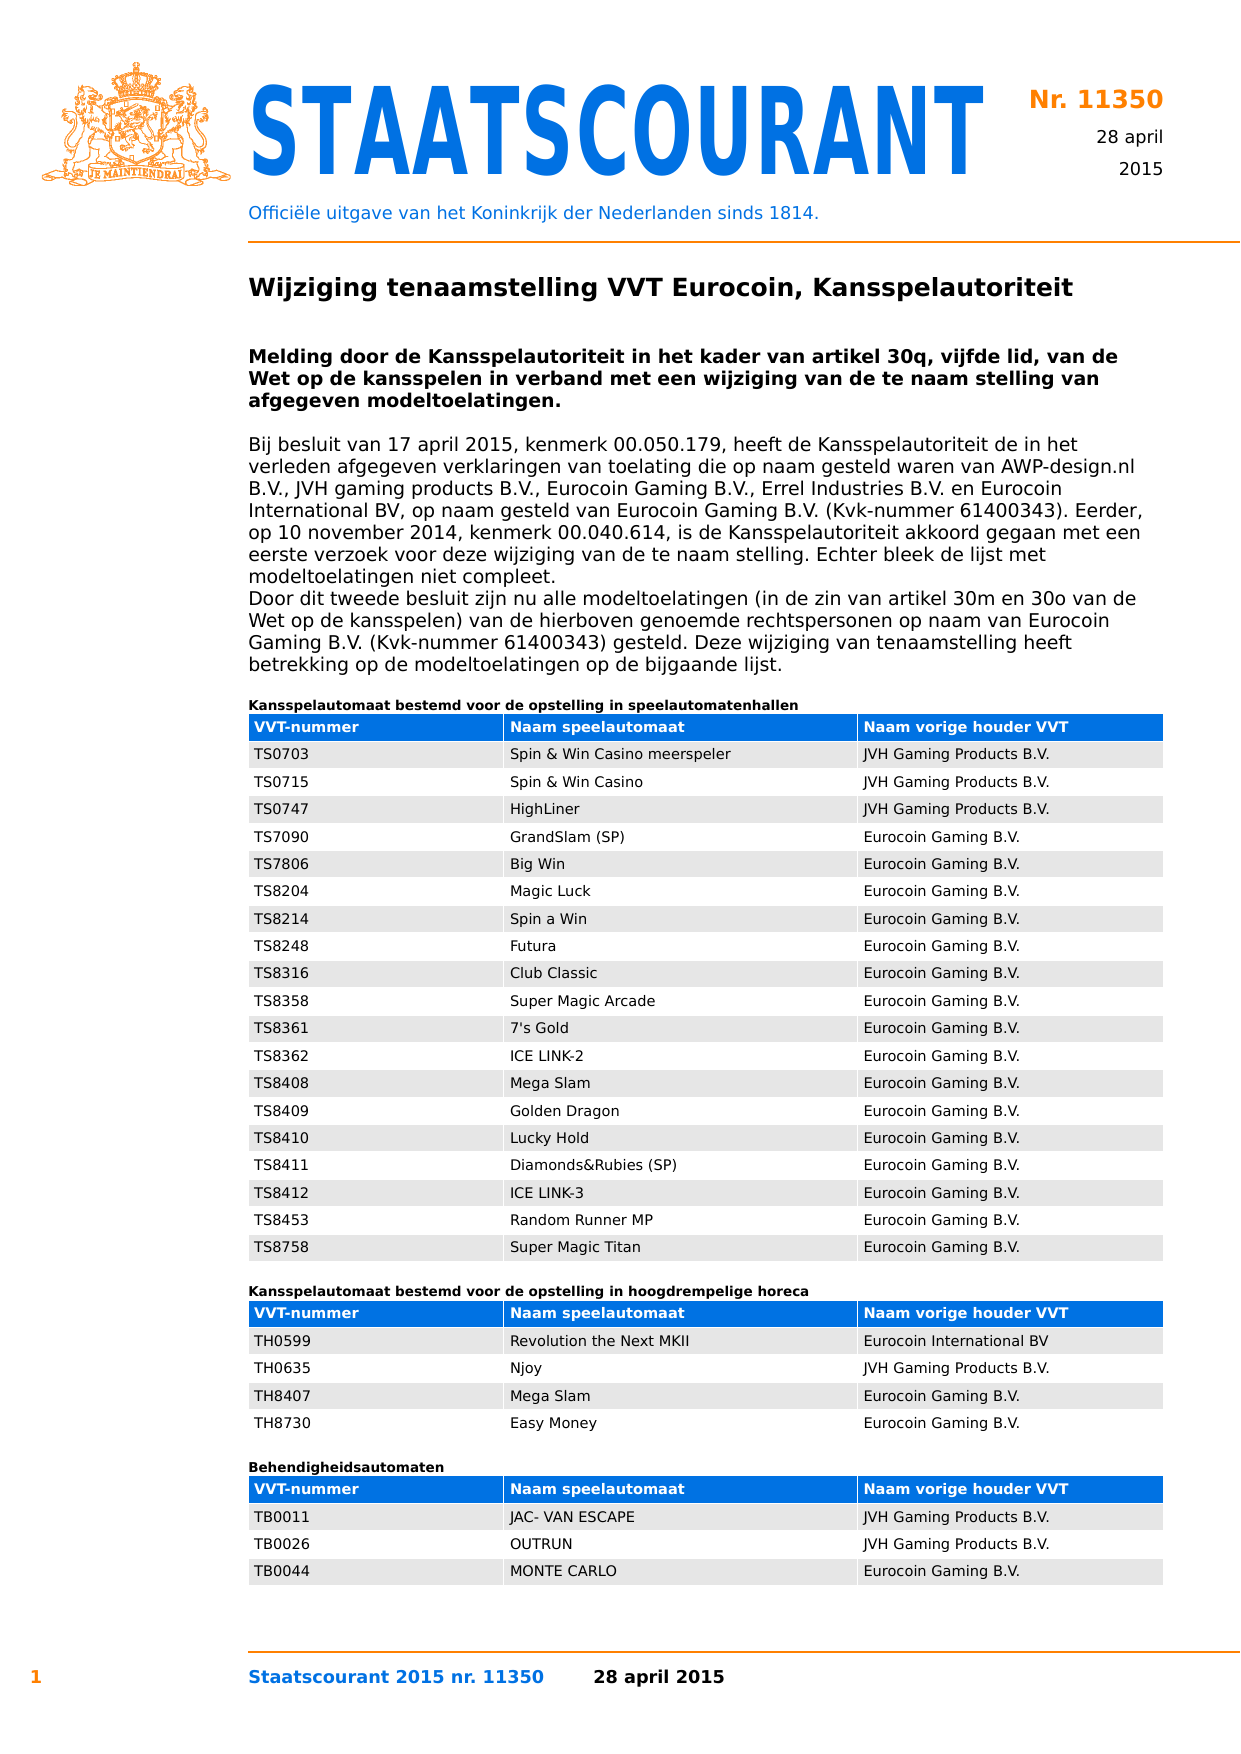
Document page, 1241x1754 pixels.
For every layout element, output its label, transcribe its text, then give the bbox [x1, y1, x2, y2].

table_cell ICE LINK-3 [504, 1180, 857, 1206]
table_cell Spin & Win Casino [504, 769, 857, 795]
table_header STAATSCOURANT [248, 62, 998, 203]
table_cell Naam speelautomaat [504, 1476, 857, 1503]
table_cell TS0747 [249, 796, 503, 823]
table_cell Club Classic [504, 961, 857, 987]
table_cell Eurocoin Gaming B.V. [858, 1383, 1163, 1409]
table_cell Eurocoin Gaming B.V. [858, 906, 1163, 932]
table_header Nr. 11350 [998, 62, 1240, 121]
table_cell JVH Gaming Products B.V. [858, 1504, 1163, 1530]
table_cell Random Runner MP [504, 1207, 857, 1234]
table_cell TH0599 [249, 1328, 503, 1354]
table_cell Magic Luck [504, 879, 857, 905]
table_cell JAC- VAN ESCAPE [504, 1504, 857, 1530]
table_cell Eurocoin Gaming B.V. [858, 961, 1163, 987]
table_cell Eurocoin Gaming B.V. [858, 1016, 1163, 1042]
table_cell TS8214 [249, 906, 503, 932]
table_cell 2015 [998, 153, 1240, 203]
table_cell VVT-nummer [249, 714, 503, 741]
table_cell Naam vorige houder VVT [858, 1476, 1163, 1503]
table_cell TS0715 [249, 769, 503, 795]
table_cell GrandSlam (SP) [504, 824, 857, 850]
table_cell Naam vorige houder VVT [858, 1301, 1163, 1327]
table_cell ICE LINK-2 [504, 1043, 857, 1069]
table_cell TS8409 [249, 1098, 503, 1124]
table_cell Eurocoin Gaming B.V. [858, 1180, 1163, 1206]
table_cell Naam vorige houder VVT [858, 714, 1163, 741]
picture [41, 62, 231, 186]
table_cell Futura [504, 933, 857, 960]
table_cell Njoy [504, 1356, 857, 1382]
table_cell Revolution the Next MKII [504, 1328, 857, 1354]
table_cell Eurocoin Gaming B.V. [858, 1125, 1163, 1151]
table_cell TS8204 [249, 879, 503, 905]
table_cell Diamonds&Rubies (SP) [504, 1153, 857, 1179]
table_cell Eurocoin Gaming B.V. [858, 1235, 1163, 1261]
table_cell TS8410 [249, 1125, 503, 1151]
table_cell VVT-nummer [249, 1301, 503, 1327]
table_cell Super Magic Arcade [504, 988, 857, 1014]
table_cell Lucky Hold [504, 1125, 857, 1151]
table_cell TH8730 [249, 1410, 503, 1437]
table_cell TS8248 [249, 933, 503, 960]
table_cell 7's Gold [504, 1016, 857, 1042]
table_cell TS8316 [249, 961, 503, 987]
table_cell Eurocoin Gaming B.V. [858, 1207, 1163, 1234]
table_cell TS8453 [249, 1207, 503, 1234]
table_cell Eurocoin Gaming B.V. [858, 851, 1163, 877]
table_cell TS8412 [249, 1180, 503, 1206]
table_cell Golden Dragon [504, 1098, 857, 1124]
table_header Kansspelautomaat bestemd voor de opstelling in hoogdrempelige horeca [248, 1284, 1163, 1300]
text Door dit tweede besluit zijn nu alle modeltoelatingen (in de zin van artikel 30m en 30o van de Wet op de kansspelen) van de hierboven genoemde rechtspersonen op naam van Eurocoin Gaming B.V. (Kvk-nummer 61400343) gesteld. Deze wijziging van tenaamstelling heeft betrekking op de modeltoelatingen op de bijgaande lijst. [248, 588, 1163, 676]
text Melding door de Kansspelautoriteit in het kader van artikel 30q, vijfde lid, van de Wet op de kansspelen in verband met een wijziging van de te naam stelling van afgegeven modeltoelatingen. [248, 346, 1163, 412]
table_cell Mega Slam [504, 1383, 857, 1409]
table_cell MONTE CARLO [504, 1559, 857, 1585]
table_cell TS0703 [249, 742, 503, 768]
table_cell Eurocoin Gaming B.V. [858, 879, 1163, 905]
table_cell Eurocoin Gaming B.V. [858, 1098, 1163, 1124]
table_cell Officiële uitgave van het Koninkrijk der Nederlanden sinds 1814. [248, 203, 1240, 241]
table_cell Eurocoin Gaming B.V. [858, 1043, 1163, 1069]
table_cell TS8758 [249, 1235, 503, 1261]
table_header Kansspelautomaat bestemd voor de opstelling in speelautomatenhallen [248, 698, 1163, 713]
table_cell JVH Gaming Products B.V. [858, 742, 1163, 768]
table_cell Eurocoin Gaming B.V. [858, 1410, 1163, 1437]
table_header [25, 62, 248, 241]
table_cell Naam speelautomaat [504, 714, 857, 741]
table_cell TB0026 [249, 1531, 503, 1557]
table_cell Mega Slam [504, 1070, 857, 1097]
table_cell JVH Gaming Products B.V. [858, 796, 1163, 823]
table_cell Eurocoin International BV [858, 1328, 1163, 1354]
table_cell JVH Gaming Products B.V. [858, 769, 1163, 795]
table_cell Spin & Win Casino meerspeler [504, 742, 857, 768]
table_cell TS8408 [249, 1070, 503, 1097]
table_cell TH0635 [249, 1356, 503, 1382]
table_cell Big Win [504, 851, 857, 877]
table_cell TB0044 [249, 1559, 503, 1585]
table_cell JVH Gaming Products B.V. [858, 1356, 1163, 1382]
text Bij besluit van 17 april 2015, kenmerk 00.050.179, heeft de Kansspelautoriteit de in het verleden afgegeven verklaringen van toelating die op naam gesteld waren van AWP-design.nl B.V., JVH gaming products B.V., Eurocoin Gaming B.V., Errel Industries B.V. en Eurocoin International BV, op naam gesteld van Eurocoin Gaming B.V. (Kvk-nummer 61400343). Eerder, op 10 november 2014, kenmerk 00.040.614, is de Kansspelautoriteit akkoord gegaan met een eerste verzoek voor deze wijziging van de te naam stelling. Echter bleek de lijst met modeltoelatingen niet compleet. [248, 434, 1163, 588]
table_cell Eurocoin Gaming B.V. [858, 1153, 1163, 1179]
table_cell TS8361 [249, 1016, 503, 1042]
table_cell Eurocoin Gaming B.V. [858, 988, 1163, 1014]
table_cell Eurocoin Gaming B.V. [858, 824, 1163, 850]
table_cell Eurocoin Gaming B.V. [858, 933, 1163, 960]
table_cell TH8407 [249, 1383, 503, 1409]
table_cell TS8411 [249, 1153, 503, 1179]
table_cell TS8362 [249, 1043, 503, 1069]
table_cell TS7806 [249, 851, 503, 877]
table_cell Naam speelautomaat [504, 1301, 857, 1327]
table_header Behendigheidsautomaten [248, 1460, 1163, 1475]
table_cell TS7090 [249, 824, 503, 850]
subtitle Wijziging tenaamstelling VVT Eurocoin, Kansspelautoriteit [248, 273, 1163, 302]
table_cell TB0011 [249, 1504, 503, 1530]
table_cell 28 april [998, 121, 1240, 153]
table_cell JVH Gaming Products B.V. [858, 1531, 1163, 1557]
table_cell TS8358 [249, 988, 503, 1014]
table_cell HighLiner [504, 796, 857, 823]
table_cell VVT-nummer [249, 1476, 503, 1503]
table_cell Spin a Win [504, 906, 857, 932]
table_cell OUTRUN [504, 1531, 857, 1557]
table_cell Easy Money [504, 1410, 857, 1437]
table_cell Eurocoin Gaming B.V. [858, 1070, 1163, 1097]
table_cell Super Magic Titan [504, 1235, 857, 1261]
table_cell Eurocoin Gaming B.V. [858, 1559, 1163, 1585]
